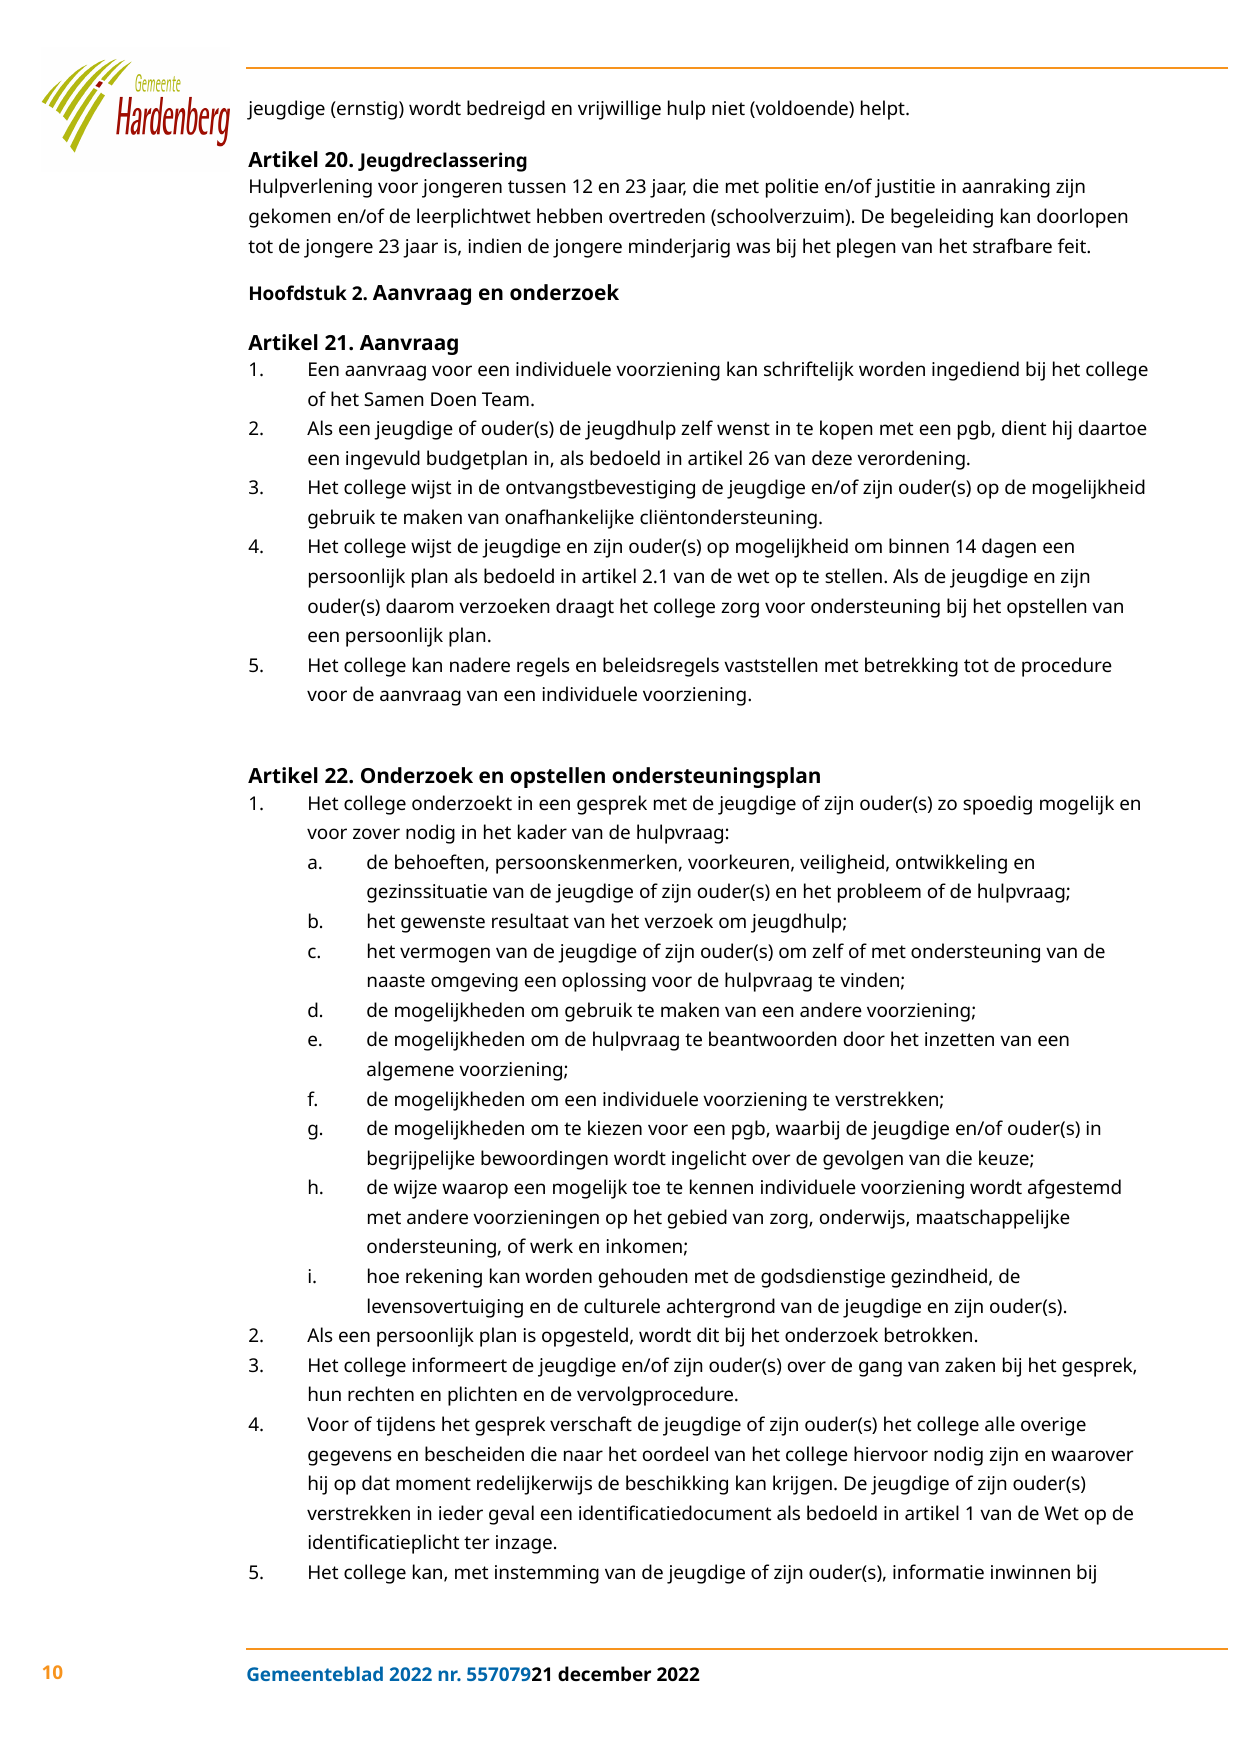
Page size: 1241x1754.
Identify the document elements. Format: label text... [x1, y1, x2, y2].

list de mogelijkheden om te kiezen voor een pgb, waarbij de jeugdige en/of ouder(s) in begrijpelijke bewoordingen wordt ingelicht over de gevolgen van die keuze; [307, 1115, 1152, 1171]
list Het college informeert de jeugdige en/of zijn ouder(s) over de gang van zaken bij het gesprek, hun rechten en plichten en de vervolgprocedure. [248, 1352, 1152, 1407]
list de mogelijkheden om de hulpvraag te beantwoorden door het inzetten van een algemene voorziening; [307, 1027, 1152, 1082]
text jeugdige (ernstig) wordt bedreigd en vrijwillige hulp niet (voldoende) helpt. [248, 95, 1152, 121]
text Hoofdstuk 2. Aanvraag en onderzoek [248, 278, 1152, 307]
list het vermogen van de jeugdige of zijn ouder(s) om zelf of met ondersteuning van de naaste omgeving een oplossing voor de hulpvraag te vinden; [307, 938, 1152, 993]
text Artikel 21. Aanvraag [248, 328, 1152, 356]
list Het college onderzoekt in een gesprek met de jeugdige of zijn ouder(s) zo spoedig mogelijk en voor zover nodig in het kader van de hulpvraag: [248, 790, 1152, 845]
list het gewenste resultaat van het verzoek om jeugdhulp; [307, 908, 1152, 934]
list de wijze waarop een mogelijk toe te kennen individuele voorziening wordt afgestemd met andere voorzieningen op het gebied van zorg, onderwijs, maatschappelijke ondersteuning, of werk en inkomen; [307, 1174, 1152, 1259]
list Het college kan nadere regels en beleidsregels vaststellen met betrekking tot de procedure voor de aanvraag van een individuele voorziening. [248, 652, 1152, 707]
list Voor of tijdens het gesprek verschaft de jeugdige of zijn ouder(s) het college alle overige gegevens en bescheiden die naar het oordeel van het college hiervoor nodig zijn en waarover hij op dat moment redelijkerwijs de beschikking kan krijgen. De jeugdige of zijn ouder(s) verstrekken in ieder geval een identificatiedocument als bedoeld in artikel 1 van de Wet op de identificatieplicht ter inzage. [248, 1411, 1152, 1555]
text Artikel 22. Onderzoek en opstellen ondersteuningsplan [248, 762, 1152, 790]
text Hulpverlening voor jongeren tussen 12 en 23 jaar, die met politie en/of justitie in aanraking zijn gekomen en/of de leerplichtwet hebben overtreden (schoolverzuim). De begeleiding kan doorlopen tot de jongere 23 jaar is, indien de jongere minderjarig was bij het plegen van het strafbare feit. [248, 174, 1152, 258]
list Het college wijst de jeugdige en zijn ouder(s) op mogelijkheid om binnen 14 dagen een persoonlijk plan als bedoeld in artikel 2.1 van de wet op te stellen. Als de jeugdige en zijn ouder(s) daarom verzoeken draagt het college zorg voor ondersteuning bij het opstellen van een persoonlijk plan. [248, 534, 1152, 648]
list Een aanvraag voor een individuele voorziening kan schriftelijk worden ingediend bij het college of het Samen Doen Team. [248, 356, 1152, 411]
list de mogelijkheden om gebruik te maken van een andere voorziening; [307, 997, 1152, 1023]
picture [41, 47, 231, 172]
list Als een persoonlijk plan is opgesteld, wordt dit bij het onderzoek betrokken. [248, 1322, 1152, 1348]
list de behoeften, persoonskenmerken, voorkeuren, veiligheid, ontwikkeling en gezinssituatie van de jeugdige of zijn ouder(s) en het probleem of de hulpvraag; [307, 849, 1152, 904]
list Als een jeugdige of ouder(s) de jeugdhulp zelf wenst in te kopen met een pgb, dient hij daartoe een ingevuld budgetplan in, als bedoeld in artikel 26 van deze verordening. [248, 415, 1152, 471]
list Het college wijst in de ontvangstbevestiging de jeugdige en/of zijn ouder(s) op de mogelijkheid gebruik te maken van onafhankelijke cliëntondersteuning. [248, 474, 1152, 530]
list Het college kan, met instemming van de jeugdige of zijn ouder(s), informatie inwinnen bij [248, 1559, 1152, 1585]
list de mogelijkheden om een individuele voorziening te verstrekken; [307, 1086, 1152, 1112]
text Artikel 20. Jeugdreclassering [248, 145, 1152, 174]
list hoe rekening kan worden gehouden met de godsdienstige gezindheid, de levensovertuiging en de culturele achtergrond van de jeugdige en zijn ouder(s). [307, 1263, 1152, 1319]
